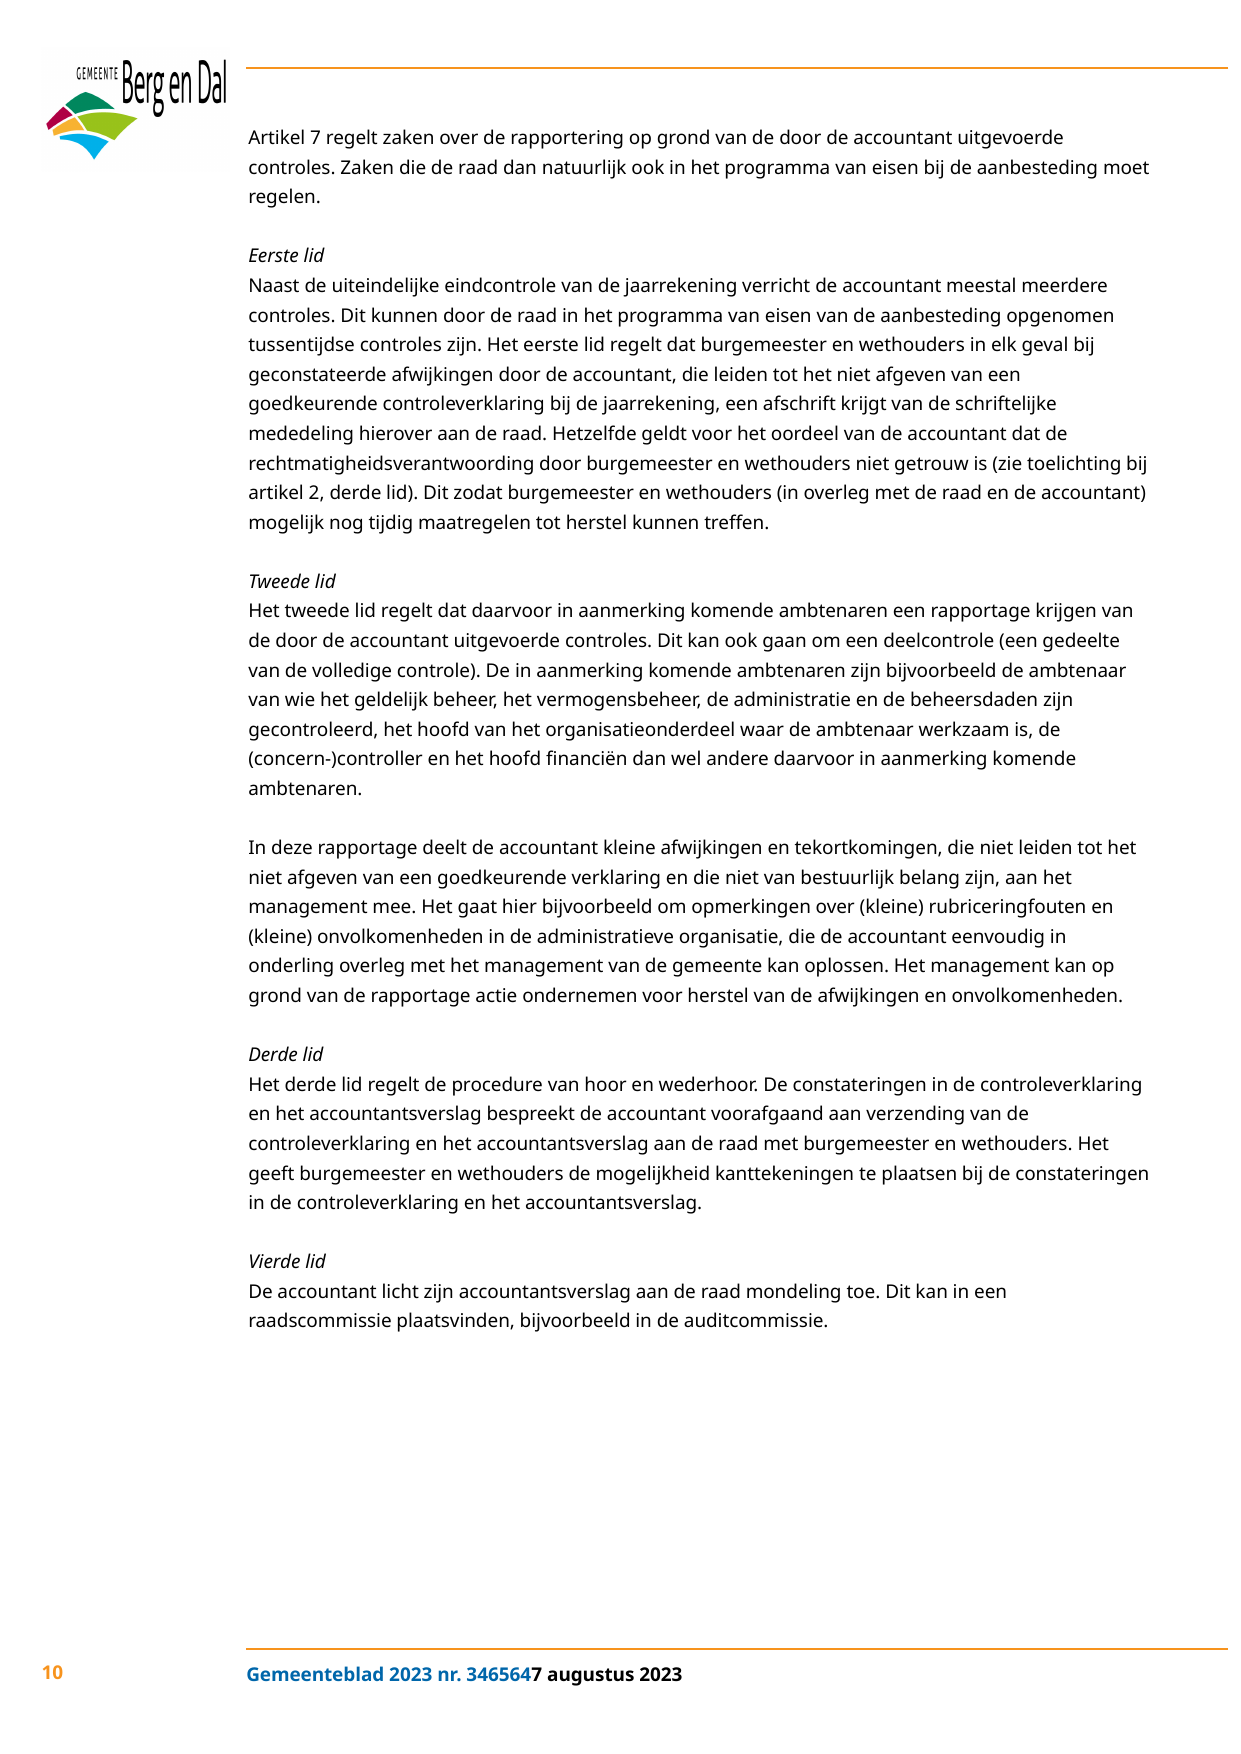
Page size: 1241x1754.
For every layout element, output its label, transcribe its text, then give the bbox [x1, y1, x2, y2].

text Vierde lid [248, 1248, 1152, 1274]
text Artikel 7 regelt zaken over de rapportering op grond van de door de accountant uitgevoerde controles. Zaken die de raad dan natuurlijk ook in het programma van eisen bij de aanbesteding moet regelen. [248, 124, 1152, 209]
text Het derde lid regelt de procedure van hoor en wederhoor. De constateringen in de controleverklaring en het accountantsverslag bespreekt de accountant voorafgaand aan verzending van de controleverklaring en het accountantsverslag aan de raad met burgemeester en wethouders. Het geeft burgemeester en wethouders de mogelijkheid kanttekeningen te plaatsen bij de constateringen in de controleverklaring en het accountantsverslag. [248, 1071, 1152, 1215]
picture [41, 47, 231, 172]
text Het tweede lid regelt dat daarvoor in aanmerking komende ambtenaren een rapportage krijgen van de door de accountant uitgevoerde controles. Dit kan ook gaan om een deelcontrole (een gedeelte van de volledige controle). De in aanmerking komende ambtenaren zijn bijvoorbeeld de ambtenaar van wie het geldelijk beheer, het vermogensbeheer, de administratie en de beheersdaden zijn gecontroleerd, het hoofd van het organisatieonderdeel waar de ambtenaar werkzaam is, de (concern-)controller en het hoofd financiën dan wel andere daarvoor in aanmerking komende ambtenaren. [248, 598, 1152, 801]
text De accountant licht zijn accountantsverslag aan de raad mondeling toe. Dit kan in een raadscommissie plaatsvinden, bijvoorbeeld in de auditcommissie. [248, 1278, 1152, 1333]
text Derde lid [248, 1041, 1152, 1067]
text Eerste lid [248, 243, 1152, 268]
text In deze rapportage deelt de accountant kleine afwijkingen en tekortkomingen, die niet leiden tot het niet afgeven van een goedkeurende verklaring en die niet van bestuurlijk belang zijn, aan het management mee. Het gaat hier bijvoorbeeld om opmerkingen over (kleine) rubriceringfouten en (kleine) onvolkomenheden in de administratieve organisatie, die de accountant eenvoudig in onderling overleg met het management van de gemeente kan oplossen. Het management kan op grond van de rapportage actie ondernemen voor herstel van de afwijkingen en onvolkomenheden. [248, 834, 1152, 1008]
text Naast de uiteindelijke eindcontrole van de jaarrekening verricht de accountant meestal meerdere controles. Dit kunnen door de raad in het programma van eisen van de aanbesteding opgenomen tussentijdse controles zijn. Het eerste lid regelt dat burgemeester en wethouders in elk geval bij geconstateerde afwijkingen door de accountant, die leiden tot het niet afgeven van een goedkeurende controleverklaring bij de jaarrekening, een afschrift krijgt van de schriftelijke mededeling hierover aan de raad. Hetzelfde geldt voor het oordeel van de accountant dat de rechtmatigheidsverantwoording door burgemeester en wethouders niet getrouw is (zie toelichting bij artikel 2, derde lid). Dit zodat burgemeester en wethouders (in overleg met de raad en de accountant) mogelijk nog tijdig maatregelen tot herstel kunnen treffen. [248, 272, 1152, 535]
text Tweede lid [248, 568, 1152, 594]
